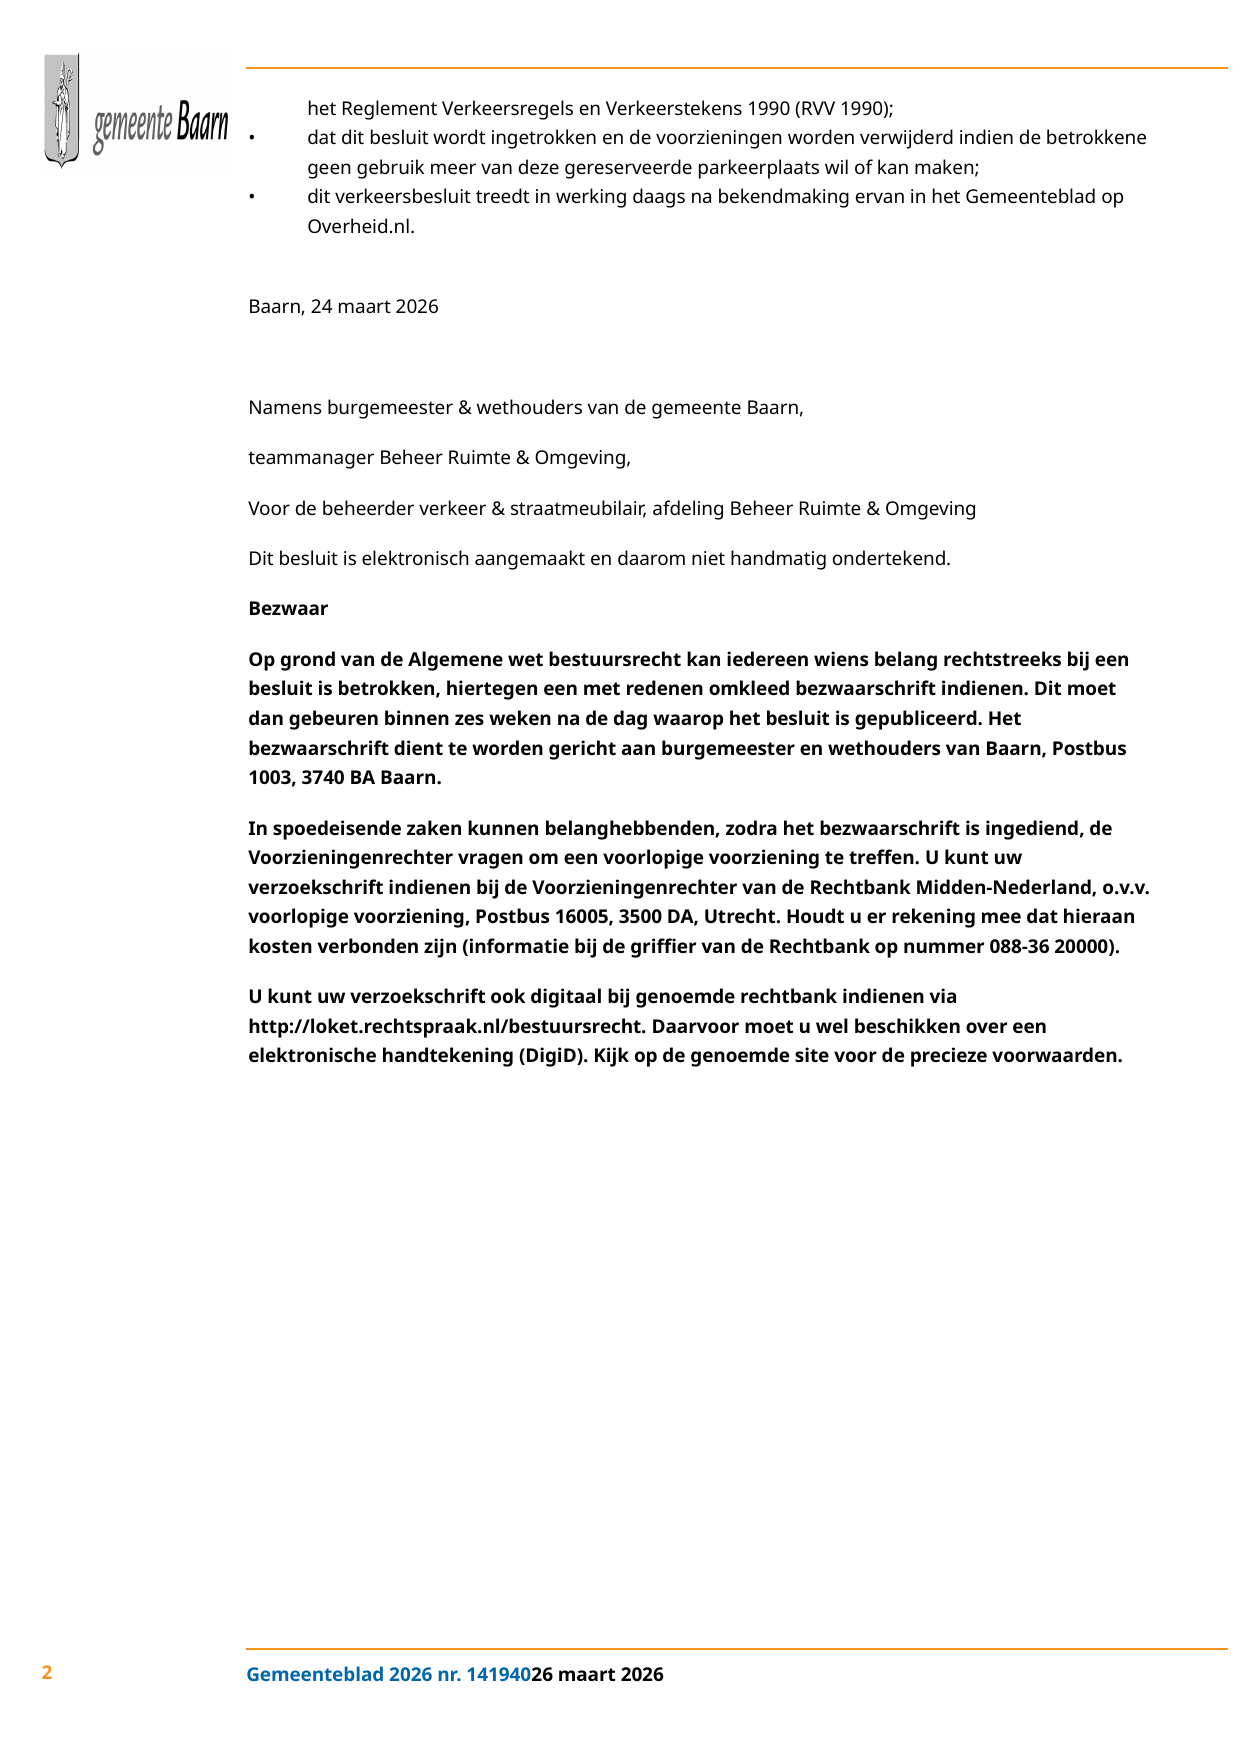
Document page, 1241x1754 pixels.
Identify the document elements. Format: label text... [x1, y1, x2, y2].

text Baarn, 24 maart 2026 [248, 293, 1152, 319]
list dat dit besluit wordt ingetrokken en de voorzieningen worden verwijderd indien de betrokkene geen gebruik meer van deze gereserveerde parkeerplaats wil of kan maken; [248, 124, 1152, 180]
text U kunt uw verzoekschrift ook digitaal bij genoemde rechtbank indienen via http://loket.rechtspraak.nl/bestuursrecht. Daarvoor moet u wel beschikken over een elektronische handtekening (DigiD). Kijk op de genoemde site voor de precieze voorwaarden. [248, 983, 1152, 1068]
list het Reglement Verkeersregels en Verkeerstekens 1990 (RVV 1990); [248, 95, 1152, 121]
text Dit besluit is elektronisch aangemaakt en daarom niet handmatig ondertekend. [248, 545, 1152, 571]
picture [41, 47, 231, 172]
text teammanager Beheer Ruimte & Omgeving, [248, 444, 1152, 470]
text Voor de beheerder verkeer & straatmeubilair, afdeling Beheer Ruimte & Omgeving [248, 495, 1152, 521]
text In spoedeisende zaken kunnen belanghebbenden, zodra het bezwaarschrift is ingediend, de Voorzieningenrechter vragen om een voorlopige voorziening te treffen. U kunt uw verzoekschrift indienen bij de Voorzieningenrechter van de Rechtbank Midden-Nederland, o.v.v. voorlopige voorziening, Postbus 16005, 3500 DA, Utrecht. Houdt u er rekening mee dat hieraan kosten verbonden zijn (informatie bij de griffier van de Rechtbank op nummer 088-36 20000). [248, 815, 1152, 959]
text Namens burgemeester & wethouders van de gemeente Baarn, [248, 394, 1152, 420]
text Bezwaar [248, 596, 1152, 621]
list dit verkeersbesluit treedt in werking daags na bekendmaking ervan in het Gemeenteblad op Overheid.nl. [248, 183, 1152, 239]
text Op grond van de Algemene wet bestuursrecht kan iedereen wiens belang rechtstreeks bij een besluit is betrokken, hiertegen een met redenen omkleed bezwaarschrift indienen. Dit moet dan gebeuren binnen zes weken na de dag waarop het besluit is gepubliceerd. Het bezwaarschrift dient te worden gericht aan burgemeester en wethouders van Baarn, Postbus 1003, 3740 BA Baarn. [248, 646, 1152, 790]
